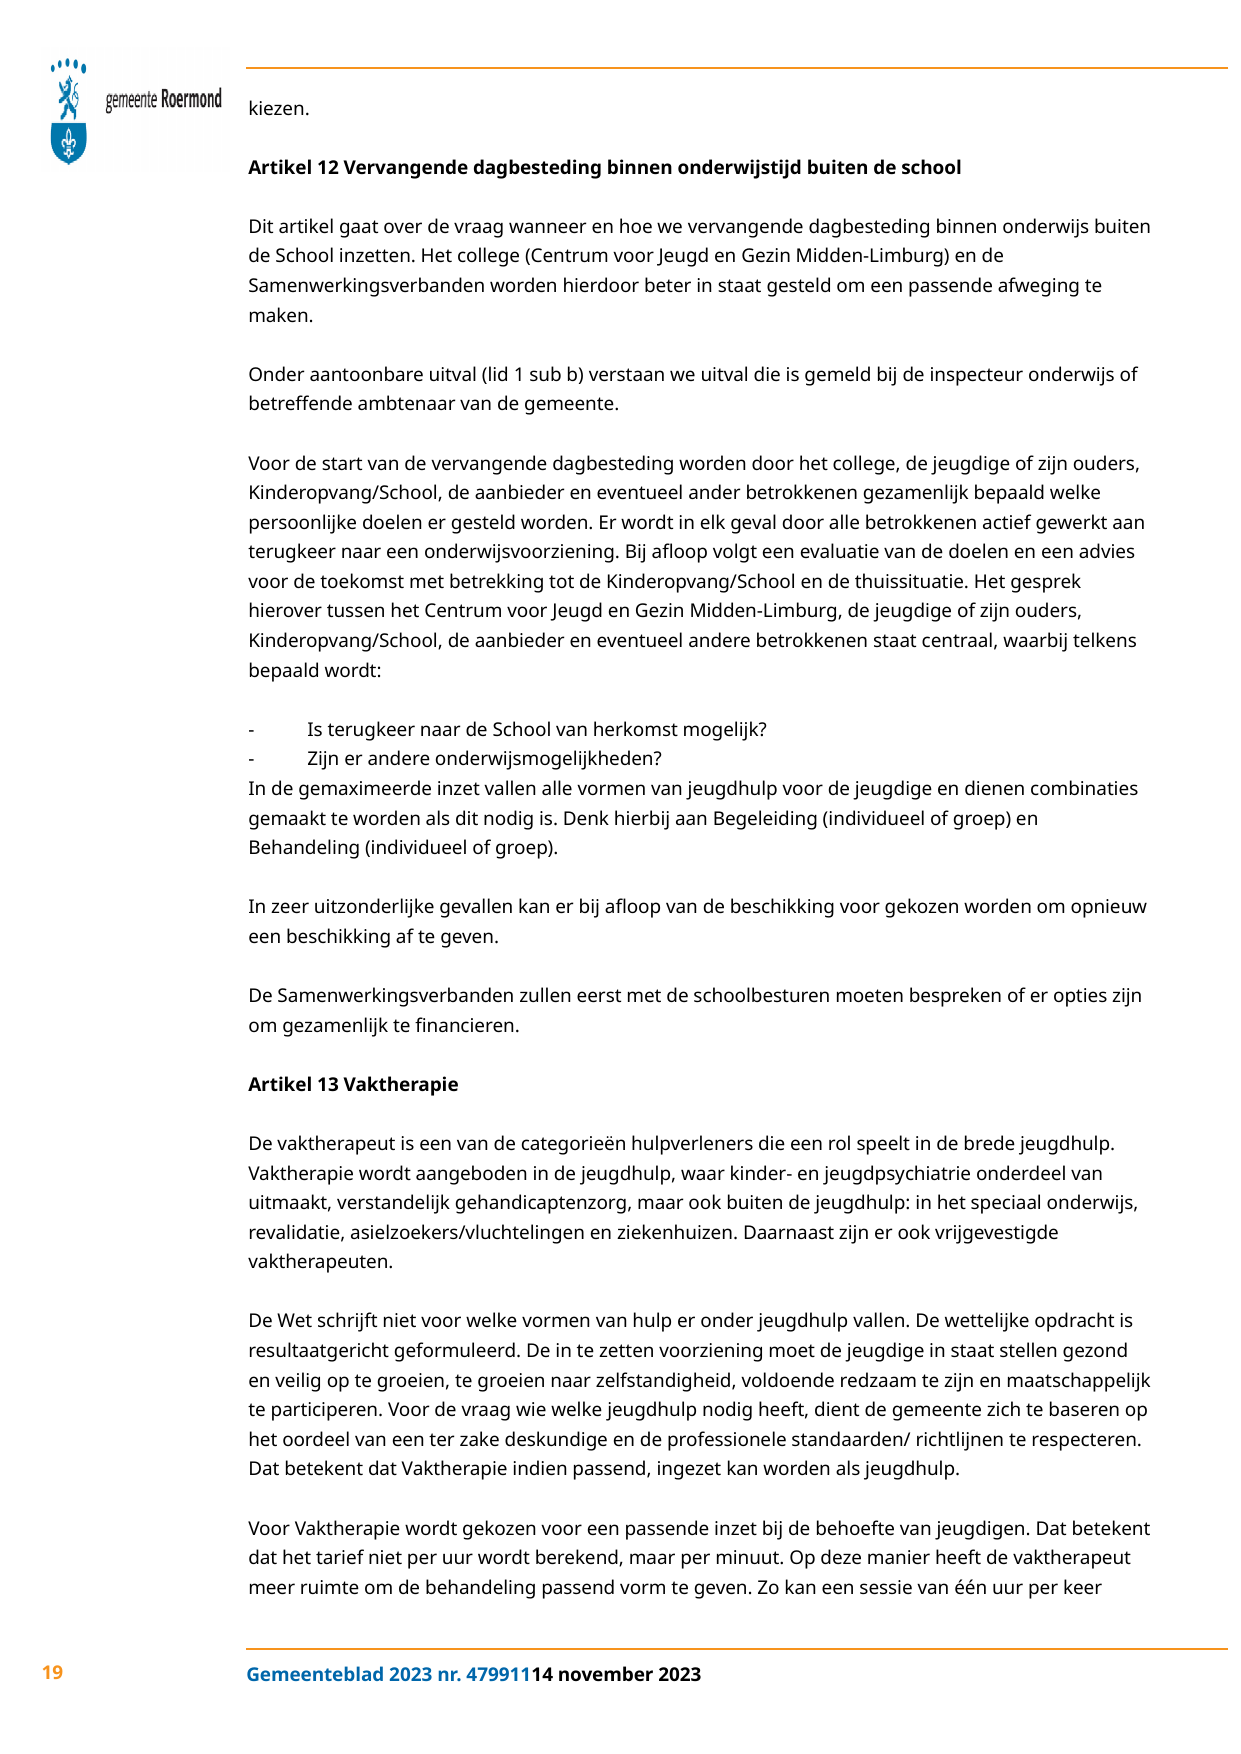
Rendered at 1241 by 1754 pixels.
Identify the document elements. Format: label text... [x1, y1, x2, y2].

text De vaktherapeut is een van de categorieën hulpverleners die een rol speelt in de brede jeugdhulp. Vaktherapie wordt aangeboden in de jeugdhulp, waar kinder- en jeugdpsychiatrie onderdeel van uitmaakt, verstandelijk gehandicaptenzorg, maar ook buiten de jeugdhulp: in het speciaal onderwijs, revalidatie, asielzoekers/vluchtelingen en ziekenhuizen. Daarnaast zijn er ook vrijgevestigde vaktherapeuten. [248, 1130, 1152, 1274]
list Zijn er andere onderwijsmogelijkheden? [248, 746, 1152, 771]
text Artikel 13 Vaktherapie [248, 1071, 1152, 1097]
text Voor de start van de vervangende dagbesteding worden door het college, de jeugdige of zijn ouders, Kinderopvang/School, de aanbieder en eventueel ander betrokkenen gezamenlijk bepaald welke persoonlijke doelen er gesteld worden. Er wordt in elk geval door alle betrokkenen actief gewerkt aan terugkeer naar een onderwijsvoorziening. Bij afloop volgt een evaluatie van de doelen en een advies voor de toekomst met betrekking tot de Kinderopvang/School en de thuissituatie. Het gesprek hierover tussen het Centrum voor Jeugd en Gezin Midden-Limburg, de jeugdige of zijn ouders, Kinderopvang/School, de aanbieder en eventueel andere betrokkenen staat centraal, waarbij telkens bepaald wordt: [248, 450, 1152, 683]
text kiezen. [248, 95, 1152, 121]
picture [41, 47, 231, 172]
text Artikel 12 Vervangende dagbesteding binnen onderwijstijd buiten de school [248, 154, 1152, 180]
text Onder aantoonbare uitval (lid 1 sub b) verstaan we uitval die is gemeld bij de inspecteur onderwijs of betreffende ambtenaar van de gemeente. [248, 361, 1152, 416]
text Dit artikel gaat over de vraag wanneer en hoe we vervangende dagbesteding binnen onderwijs buiten de School inzetten. Het college (Centrum voor Jeugd en Gezin Midden-Limburg) en de Samenwerkingsverbanden worden hierdoor beter in staat gesteld om een passende afweging te maken. [248, 213, 1152, 328]
text In zeer uitzonderlijke gevallen kan er bij afloop van de beschikking voor gekozen worden om opnieuw een beschikking af te geven. [248, 893, 1152, 949]
list Is terugkeer naar de School van herkomst mogelijk? [248, 716, 1152, 742]
text Voor Vaktherapie wordt gekozen voor een passende inzet bij de behoefte van jeugdigen. Dat betekent dat het tarief niet per uur wordt berekend, maar per minuut. Op deze manier heeft de vaktherapeut meer ruimte om de behandeling passend vorm te geven. Zo kan een sessie van één uur per keer [248, 1515, 1152, 1600]
text De Wet schrijft niet voor welke vormen van hulp er onder jeugdhulp vallen. De wettelijke opdracht is resultaatgericht geformuleerd. De in te zetten voorziening moet de jeugdige in staat stellen gezond en veilig op te groeien, te groeien naar zelfstandigheid, voldoende redzaam te zijn en maatschappelijk te participeren. Voor de vraag wie welke jeugdhulp nodig heeft, dient de gemeente zich te baseren op het oordeel van een ter zake deskundige en de professionele standaarden/ richtlijnen te respecteren. Dat betekent dat Vaktherapie indien passend, ingezet kan worden als jeugdhulp. [248, 1308, 1152, 1481]
text In de gemaximeerde inzet vallen alle vormen van jeugdhulp voor de jeugdige en dienen combinaties gemaakt te worden als dit nodig is. Denk hierbij aan Begeleiding (individueel of groep) en Behandeling (individueel of groep). [248, 775, 1152, 860]
text De Samenwerkingsverbanden zullen eerst met de schoolbesturen moeten bespreken of er opties zijn om gezamenlijk te financieren. [248, 982, 1152, 1038]
